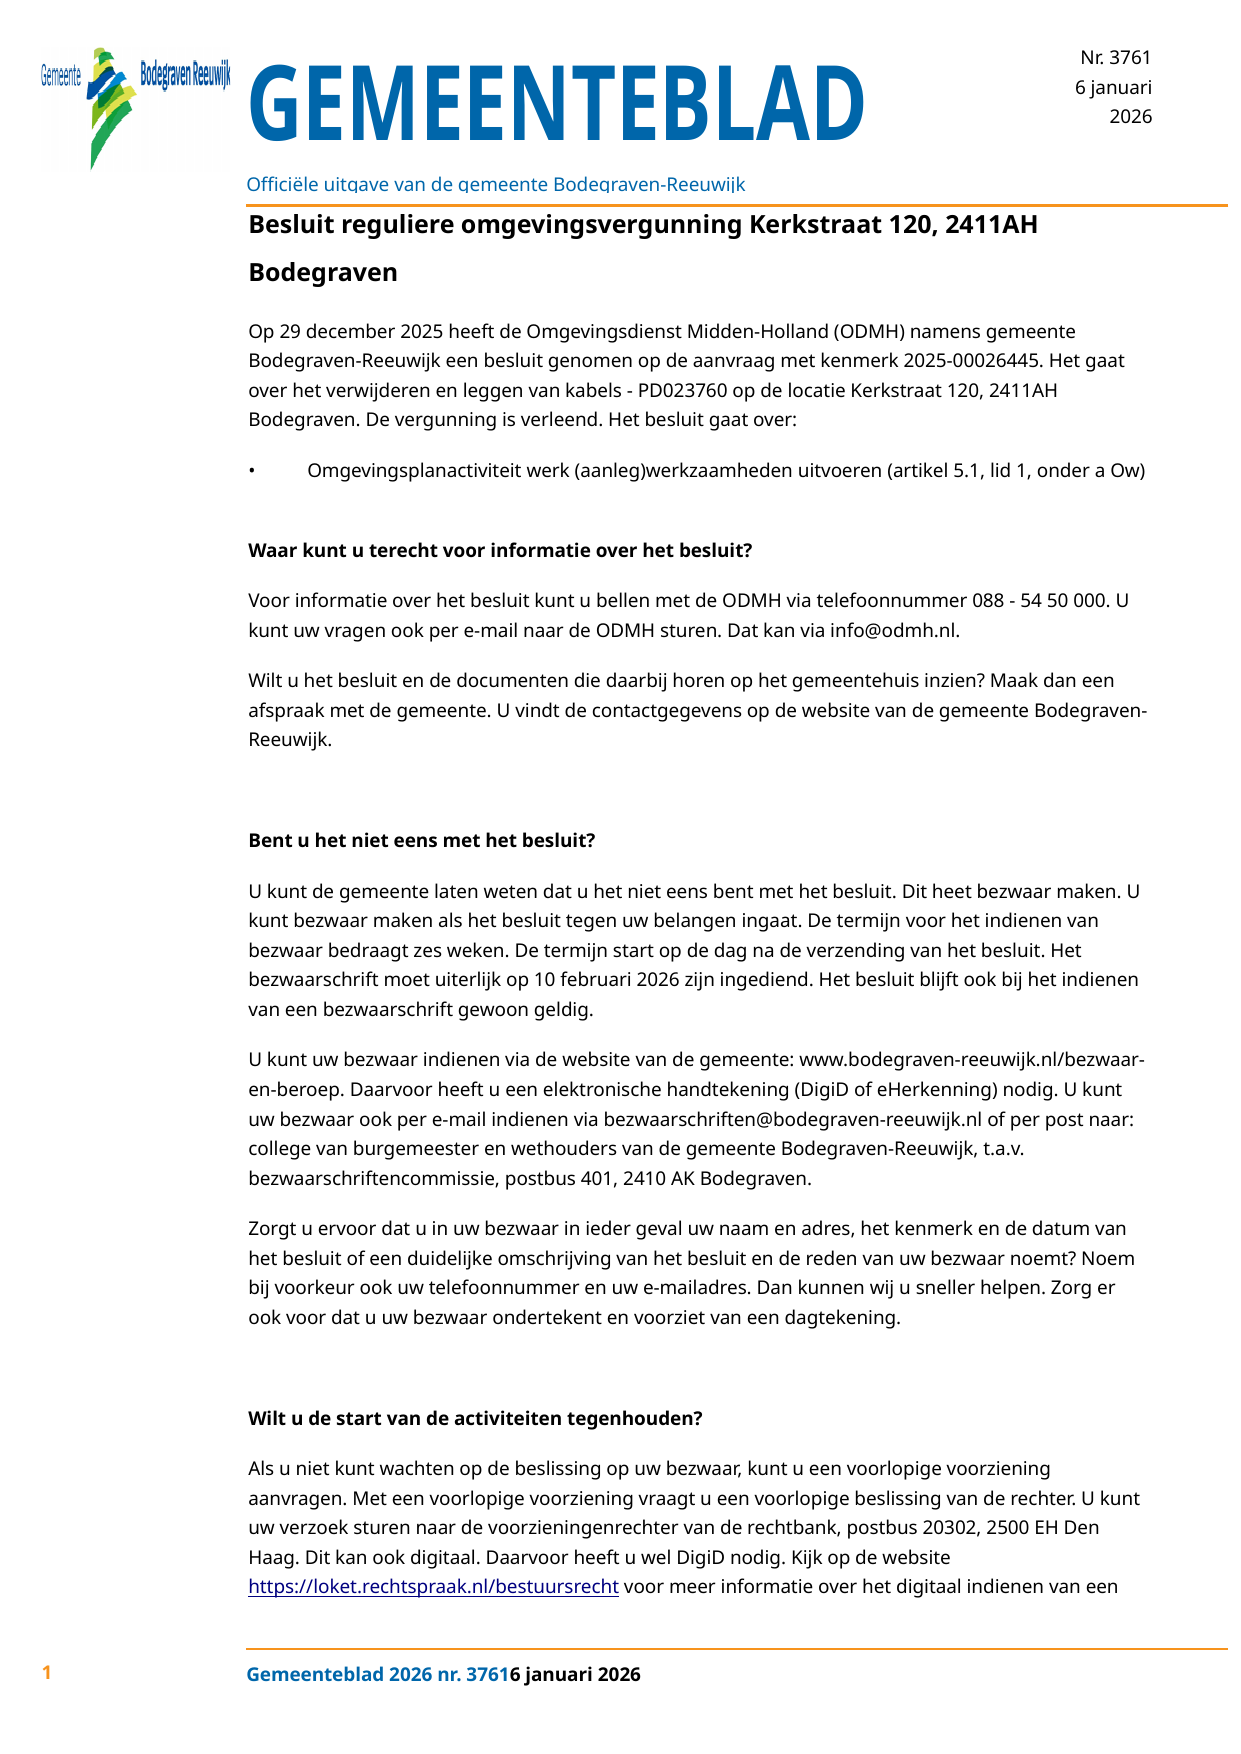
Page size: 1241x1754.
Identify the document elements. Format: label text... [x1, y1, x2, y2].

text U kunt de gemeente laten weten dat u het niet eens bent met het besluit. Dit heet bezwaar maken. U kunt bezwaar maken als het besluit tegen uw belangen ingaat. De termijn voor het indienen van bezwaar bedraagt zes weken. De termijn start op de dag na de verzending van het besluit. Het bezwaarschrift moet uiterlijk op 10 februari 2026 zijn ingediend. Het besluit blijft ook bij het indienen van een bezwaarschrift gewoon geldig. [248, 878, 1152, 1022]
text U kunt uw bezwaar indienen via de website van de gemeente: www.bodegraven-reeuwijk.nl/bezwaar-en-beroep. Daarvoor heeft u een elektronische handtekening (DigiD of eHerkenning) nodig. U kunt uw bezwaar ook per e-mail indienen via bezwaarschriften@bodegraven-reeuwijk.nl of per post naar: college van burgemeester en wethouders van de gemeente Bodegraven-Reeuwijk, t.a.v. bezwaarschriftencommissie, postbus 401, 2410 AK Bodegraven. [248, 1047, 1152, 1191]
text Wilt u het besluit en de documenten die daarbij horen op het gemeentehuis inzien? Maak dan een afspraak met de gemeente. U vindt de contactgegevens op de website van de gemeente Bodegraven-Reeuwijk. [248, 667, 1152, 752]
text Bent u het niet eens met het besluit? [248, 827, 1152, 853]
text Op 29 december 2025 heeft de Omgevingsdienst Midden-Holland (ODMH) namens gemeente Bodegraven-Reeuwijk een besluit genomen op de aanvraag met kenmerk 2025-00026445. Het gaat over het verwijderen en leggen van kabels - PD023760 op de locatie Kerkstraat 120, 2411AH Bodegraven. De vergunning is verleend. Het besluit gaat over: [248, 318, 1152, 432]
text Waar kunt u terecht voor informatie over het besluit? [248, 537, 1152, 563]
list Omgevingsplanactiviteit werk (aanleg)werkzaamheden uitvoeren (artikel 5.1, lid 1, onder a Ow) [248, 457, 1152, 483]
text Besluit reguliere omgevingsvergunning Kerkstraat 120, 2411AH Bodegraven [248, 207, 1152, 288]
text Zorgt u ervoor dat u in uw bezwaar in ieder geval uw naam en adres, het kenmerk en de datum van het besluit of een duidelijke omschrijving van het besluit en de reden van uw bezwaar noemt? Noem bij voorkeur ook uw telefoonnummer en uw e-mailadres. Dan kunnen wij u sneller helpen. Zorg er ook voor dat u uw bezwaar ondertekent en voorziet van een dagtekening. [248, 1215, 1152, 1330]
text Als u niet kunt wachten op de beslissing op uw bezwaar, kunt u een voorlopige voorziening aanvragen. Met een voorlopige voorziening vraagt u een voorlopige beslissing van de rechter. U kunt uw verzoek sturen naar de voorzieningenrechter van de rechtbank, postbus 20302, 2500 EH Den Haag. Dit kan ook digitaal. Daarvoor heeft u wel DigiD nodig. Kijk op de website https://loket.rechtspraak.nl/bestuursrecht voor meer informatie over het digitaal indienen van een [248, 1455, 1152, 1599]
text Voor informatie over het besluit kunt u bellen met de ODMH via telefoonnummer 088 - 54 50 000. U kunt uw vragen ook per e-mail naar de ODMH sturen. Dat kan via info@odmh.nl. [248, 587, 1152, 643]
picture [41, 47, 231, 172]
text Wilt u de start van de activiteiten tegenhouden? [248, 1405, 1152, 1431]
